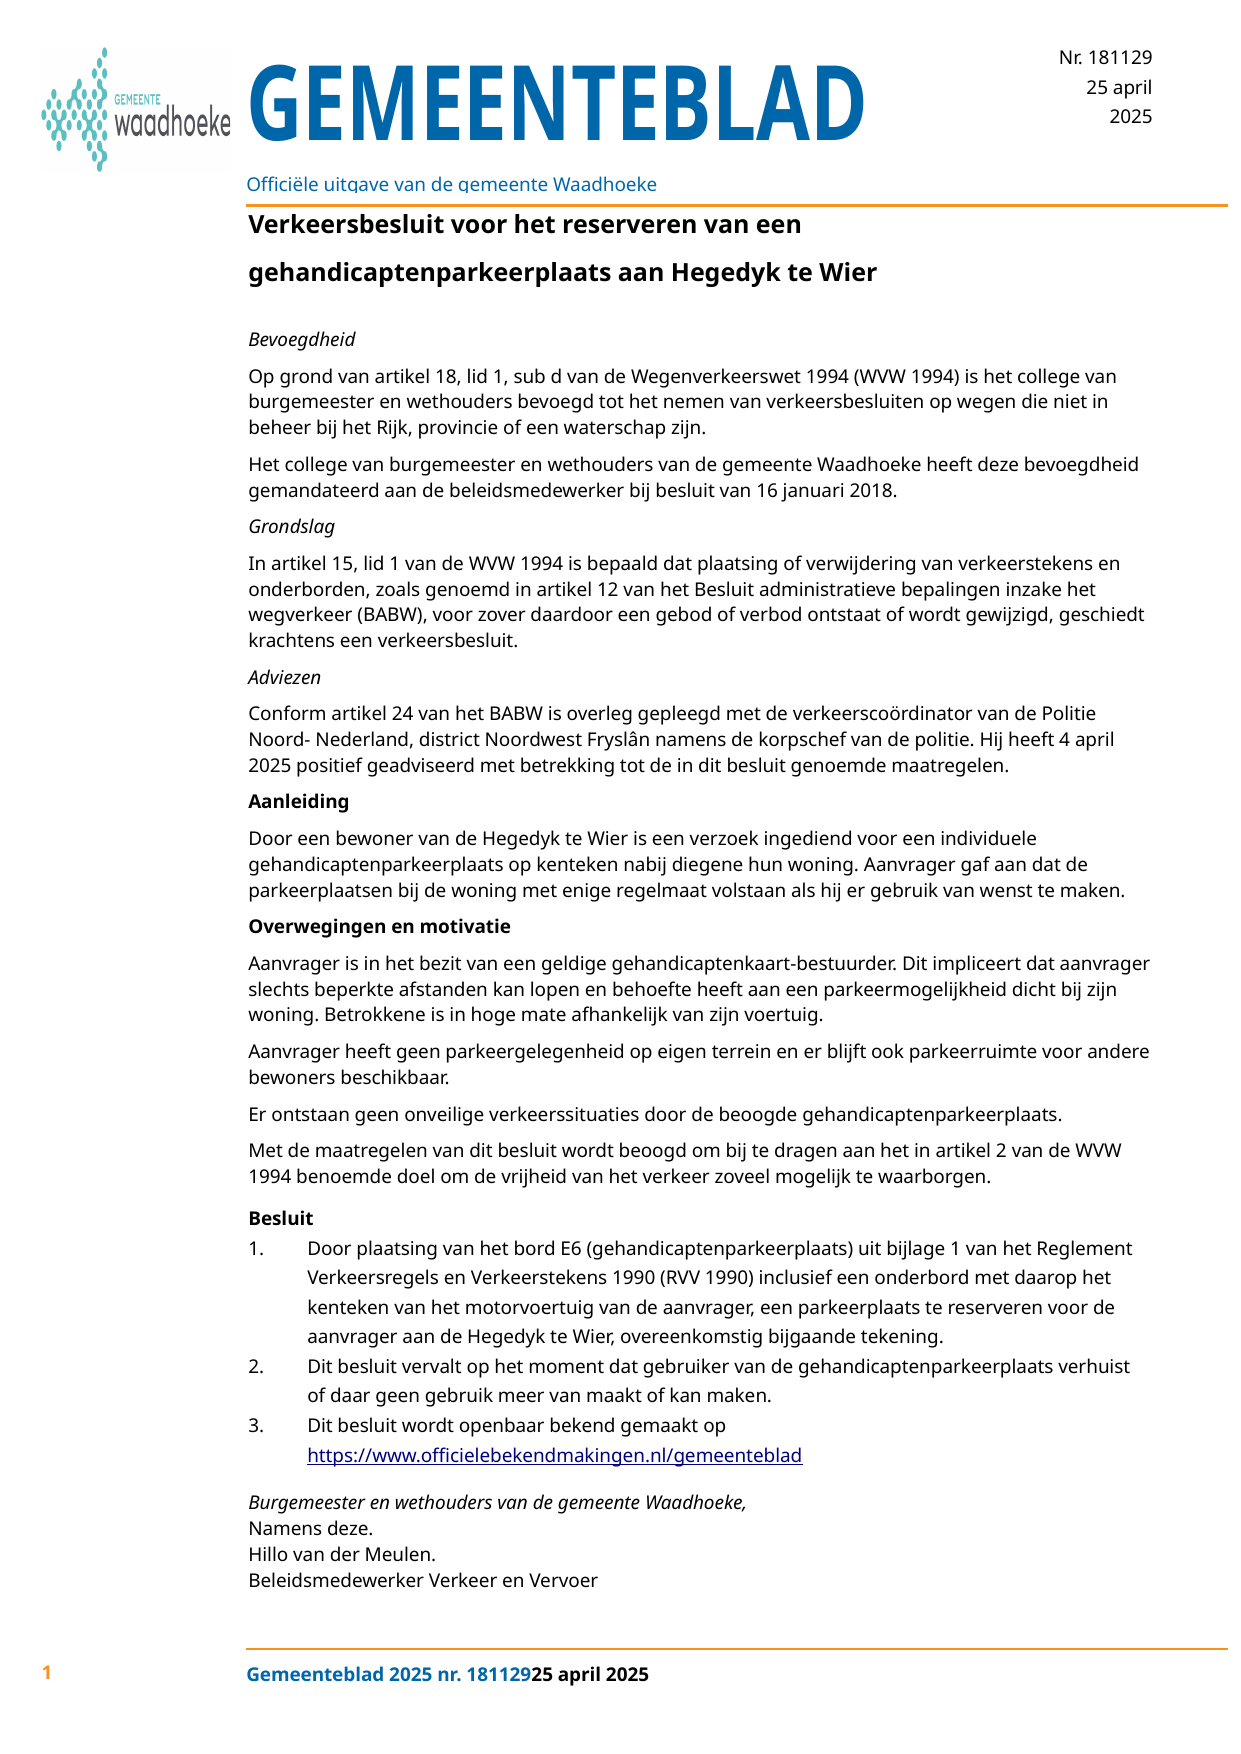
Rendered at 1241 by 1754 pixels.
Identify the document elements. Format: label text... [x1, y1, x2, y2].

text Hillo van der Meulen. [248, 1541, 1152, 1567]
text Namens deze. [248, 1515, 1152, 1541]
text Aanvrager is in het bezit van een geldige gehandicaptenkaart-bestuurder. Dit impliceert dat aanvrager slechts beperkte afstanden kan lopen en behoefte heeft aan een parkeermogelijkheid dicht bij zijn woning. Betrokkene is in hoge mate afhankelijk van zijn voertuig. [248, 950, 1152, 1027]
list Dit besluit wordt openbaar bekend gemaakt op https://www.officielebekendmakingen.nl/gemeenteblad [248, 1412, 1152, 1467]
text Met de maatregelen van dit besluit wordt beoogd om bij te dragen aan het in artikel 2 van de WVW 1994 benoemde doel om de vrijheid van het verkeer zoveel mogelijk te waarborgen. [248, 1137, 1152, 1189]
text Bevoegdheid [248, 326, 1152, 352]
text Het college van burgemeester en wethouders van de gemeente Waadhoeke heeft deze bevoegdheid gemandateerd aan de beleidsmedewerker bij besluit van 16 januari 2018. [248, 451, 1152, 502]
text Aanvrager heeft geen parkeergelegenheid op eigen terrein en er blijft ook parkeerruimte voor andere bewoners beschikbaar. [248, 1038, 1152, 1090]
text Verkeersbesluit voor het reserveren van een gehandicaptenparkeerplaats aan Hegedyk te Wier [248, 207, 1152, 288]
text Grondslag [248, 513, 1152, 539]
list Dit besluit vervalt op het moment dat gebruiker van de gehandicaptenparkeerplaats verhuist of daar geen gebruik meer van maakt of kan maken. [248, 1353, 1152, 1408]
text Op grond van artikel 18, lid 1, sub d van de Wegenverkeerswet 1994 (WVW 1994) is het college van burgemeester en wethouders bevoegd tot het nemen van verkeersbesluiten op wegen die niet in beheer bij het Rijk, provincie of een waterschap zijn. [248, 363, 1152, 440]
text Door een bewoner van de Hegedyk te Wier is een verzoek ingediend voor een individuele gehandicaptenparkeerplaats op kenteken nabij diegene hun woning. Aanvrager gaf aan dat de parkeerplaatsen bij de woning met enige regelmaat volstaan als hij er gebruik van wenst te maken. [248, 825, 1152, 903]
text Burgemeester en wethouders van de gemeente Waadhoeke, [248, 1489, 1152, 1515]
text In artikel 15, lid 1 van de WVW 1994 is bepaald dat plaatsing of verwijdering van verkeerstekens en onderborden, zoals genoemd in artikel 12 van het Besluit administratieve bepalingen inzake het wegverkeer (BABW), voor zover daardoor een gebod of verbod ontstaat of wordt gewijzigd, geschiedt krachtens een verkeersbesluit. [248, 550, 1152, 653]
text Besluit [248, 1205, 1152, 1231]
text Beleidsmedewerker Verkeer en Vervoer [248, 1567, 1152, 1592]
text Conform artikel 24 van het BABW is overleg gepleegd met de verkeerscoördinator van de Politie Noord- Nederland, district Noordwest Fryslân namens de korpschef van de politie. Hij heeft 4 april 2025 positief geadviseerd met betrekking tot de in dit besluit genoemde maatregelen. [248, 701, 1152, 778]
text Aanleiding [248, 789, 1152, 814]
text Adviezen [248, 664, 1152, 690]
picture [41, 47, 231, 172]
text Overwegingen en motivatie [248, 913, 1152, 939]
list Door plaatsing van het bord E6 (gehandicaptenparkeerplaats) uit bijlage 1 van het Reglement Verkeersregels en Verkeerstekens 1990 (RVV 1990) inclusief een onderbord met daarop het kenteken van het motorvoertuig van de aanvrager, een parkeerplaats te reserveren voor de aanvrager aan de Hegedyk te Wier, overeenkomstig bijgaande tekening. [248, 1235, 1152, 1349]
text Er ontstaan geen onveilige verkeerssituaties door de beoogde gehandicaptenparkeerplaats. [248, 1101, 1152, 1126]
